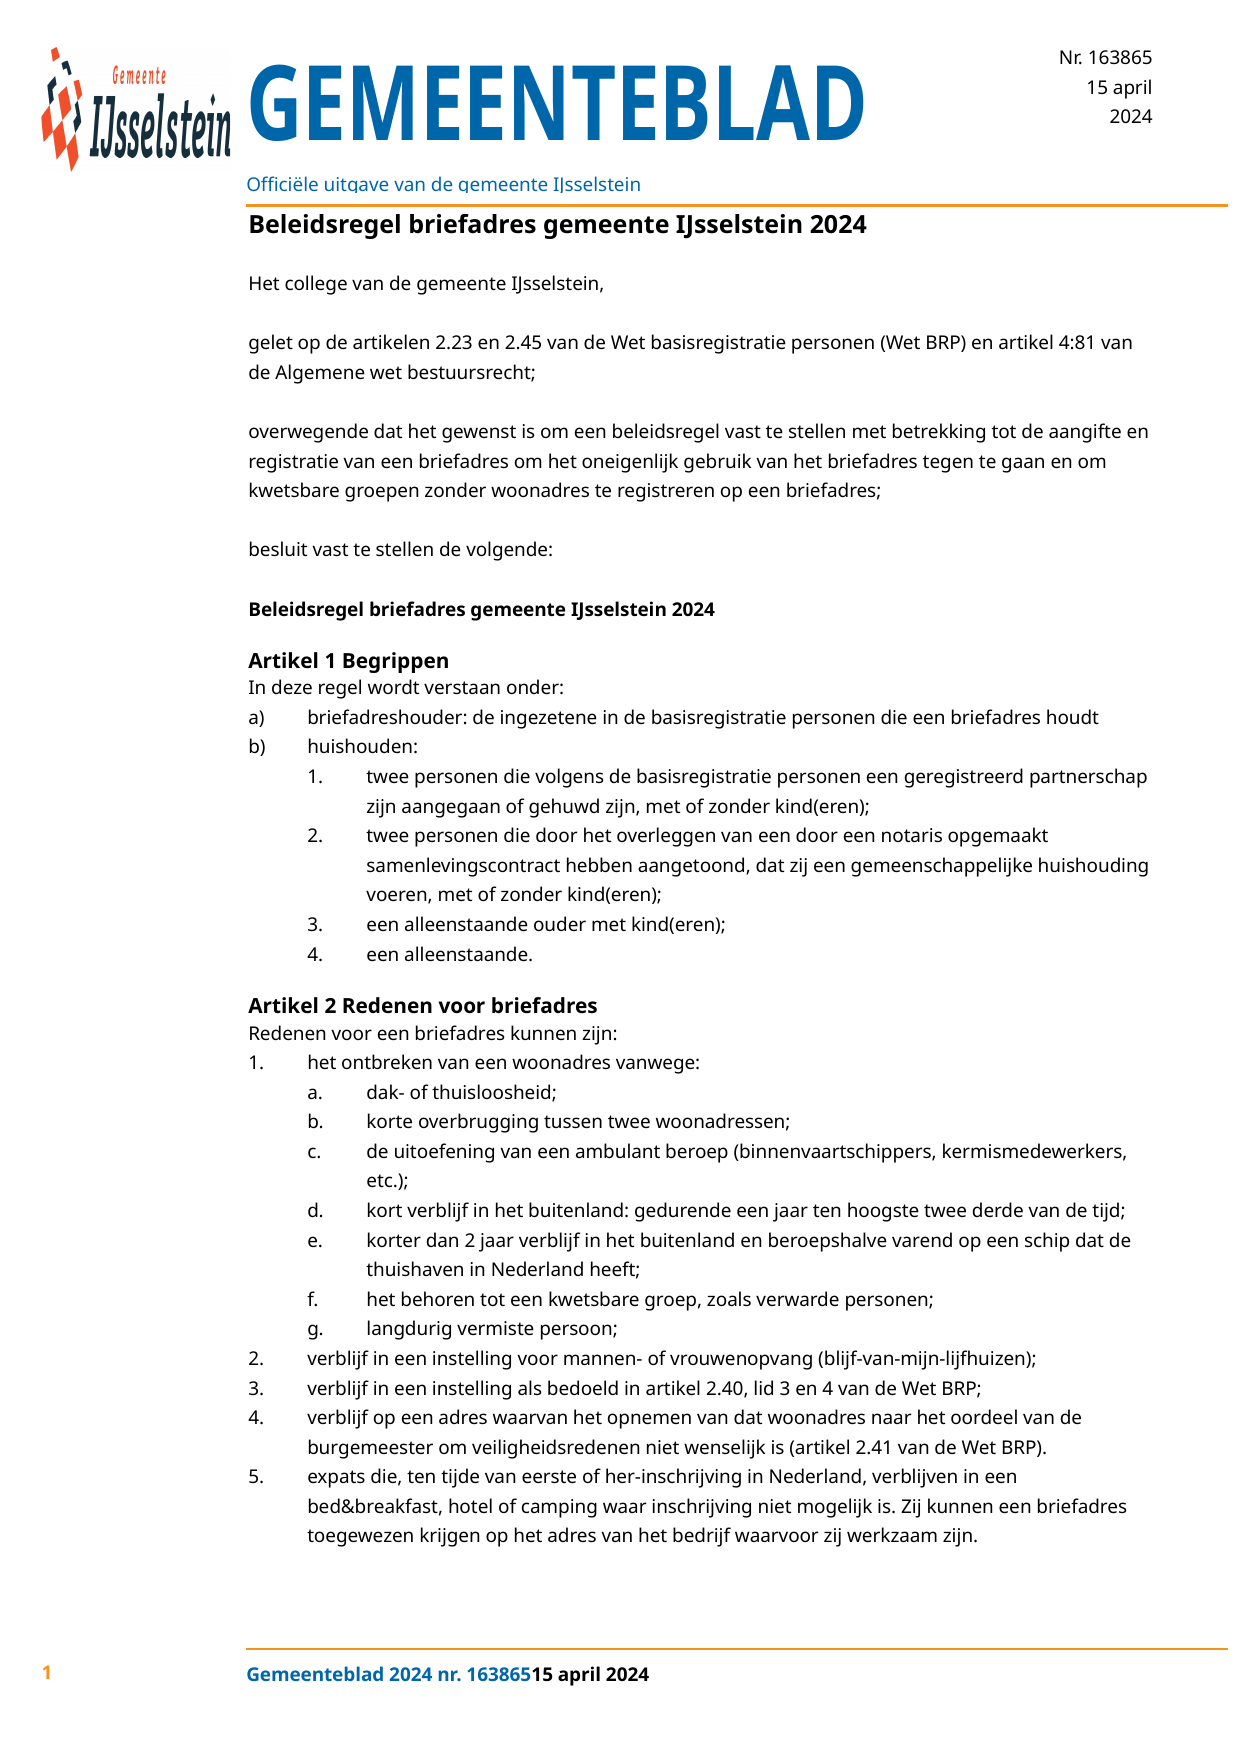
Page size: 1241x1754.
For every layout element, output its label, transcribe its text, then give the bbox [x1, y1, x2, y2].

list het ontbreken van een woonadres vanwege: [248, 1049, 1152, 1075]
list een alleenstaande ouder met kind(eren); [307, 911, 1152, 937]
list langdurig vermiste persoon; [307, 1316, 1152, 1341]
text besluit vast te stellen de volgende: [248, 537, 1152, 562]
list verblijf in een instelling als bedoeld in artikel 2.40, lid 3 en 4 van de Wet BRP; [248, 1375, 1152, 1400]
text Beleidsregel briefadres gemeente IJsselstein 2024 [248, 207, 1152, 241]
picture [41, 47, 231, 172]
list het behoren tot een kwetsbare groep, zoals verwarde personen; [307, 1286, 1152, 1312]
text Het college van de gemeente IJsselstein, [248, 270, 1152, 296]
text Artikel 2 Redenen voor briefadres [248, 991, 1152, 1020]
text overwegende dat het gewenst is om een beleidsregel vast te stellen met betrekking tot de aangifte en registratie van een briefadres om het oneigenlijk gebruik van het briefadres tegen te gaan en om kwetsbare groepen zonder woonadres te registreren op een briefadres; [248, 418, 1152, 503]
list de uitoefening van een ambulant beroep (binnenvaartschippers, kermismedewerkers, etc.); [307, 1138, 1152, 1193]
list expats die, ten tijde van eerste of her-inschrijving in Nederland, verblijven in een bed&breakfast, hotel of camping waar inschrijving niet mogelijk is. Zij kunnen een briefadres toegewezen krijgen op het adres van het bedrijf waarvoor zij werkzaam zijn. [248, 1463, 1152, 1548]
text Beleidsregel briefadres gemeente IJsselstein 2024 [248, 596, 1152, 621]
list verblijf in een instelling voor mannen- of vrouwenopvang (blijf-van-mijn-lijfhuizen); [248, 1345, 1152, 1371]
list huishouden: [248, 734, 1152, 759]
text Artikel 1 Begrippen [248, 646, 1152, 674]
list verblijf op een adres waarvan het opnemen van dat woonadres naar het oordeel van de burgemeester om veiligheidsredenen niet wenselijk is (artikel 2.41 van de Wet BRP). [248, 1404, 1152, 1459]
list een alleenstaande. [307, 941, 1152, 967]
text In deze regel wordt verstaan onder: [248, 674, 1152, 700]
text gelet op de artikelen 2.23 en 2.45 van de Wet basisregistratie personen (Wet BRP) en artikel 4:81 van de Algemene wet bestuursrecht; [248, 329, 1152, 385]
list korte overbrugging tussen twee woonadressen; [307, 1108, 1152, 1134]
list dak- of thuisloosheid; [307, 1079, 1152, 1104]
list twee personen die door het overleggen van een door een notaris opgemaakt samenlevingscontract hebben aangetoond, dat zij een gemeenschappelijke huishouding voeren, met of zonder kind(eren); [307, 822, 1152, 907]
list kort verblijf in het buitenland: gedurende een jaar ten hoogste twee derde van de tijd; [307, 1197, 1152, 1223]
text Redenen voor een briefadres kunnen zijn: [248, 1020, 1152, 1045]
list korter dan 2 jaar verblijf in het buitenland en beroepshalve varend op een schip dat de thuishaven in Nederland heeft; [307, 1227, 1152, 1282]
list briefadreshouder: de ingezetene in de basisregistratie personen die een briefadres houdt [248, 704, 1152, 730]
list twee personen die volgens de basisregistratie personen een geregistreerd partnerschap zijn aangegaan of gehuwd zijn, met of zonder kind(eren); [307, 763, 1152, 819]
